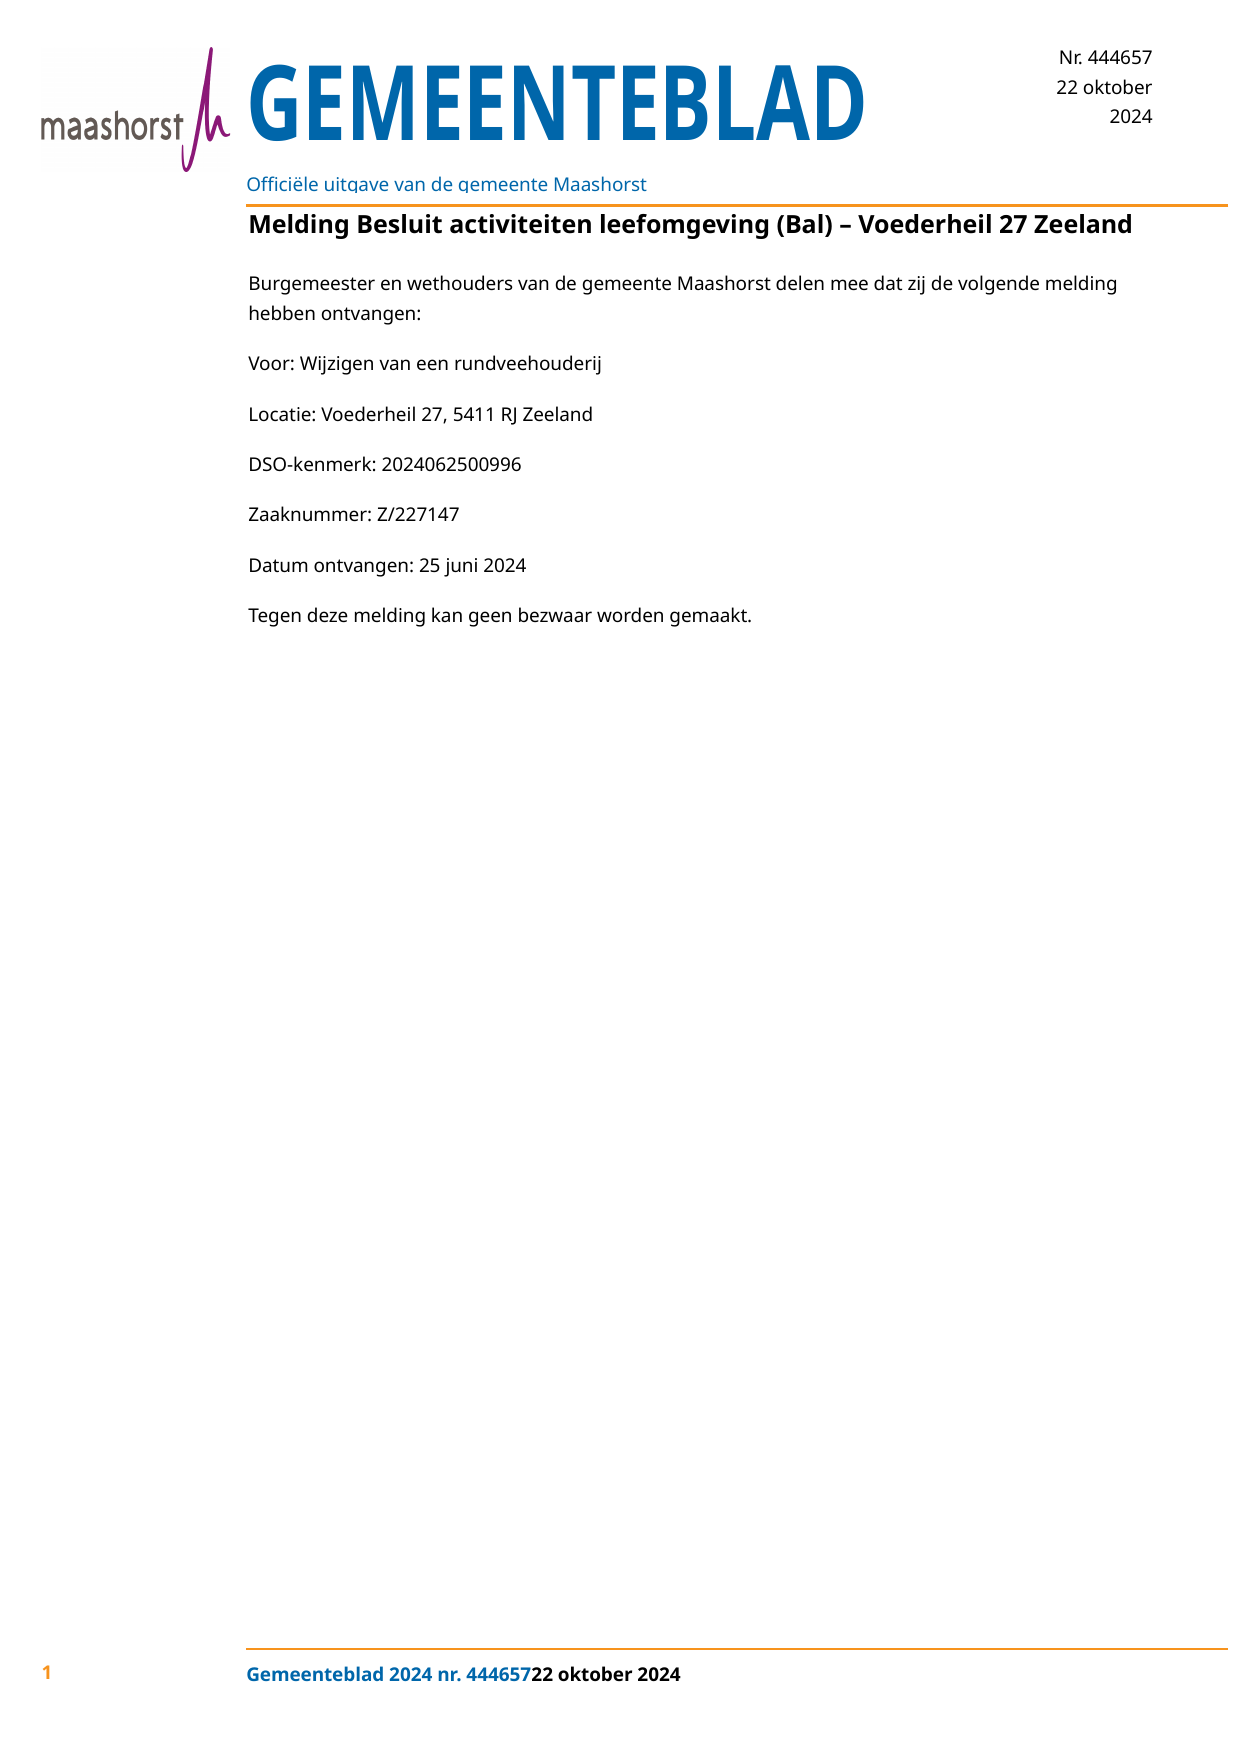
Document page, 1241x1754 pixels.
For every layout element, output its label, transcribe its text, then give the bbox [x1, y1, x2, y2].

text Datum ontvangen: 25 juni 2024 [248, 552, 1152, 578]
text Locatie: Voederheil 27, 5411 RJ Zeeland [248, 401, 1152, 426]
text Melding Besluit activiteiten leefomgeving (Bal) – Voederheil 27 Zeeland [248, 207, 1152, 241]
text Tegen deze melding kan geen bezwaar worden gemaakt. [248, 602, 1152, 628]
picture [41, 47, 231, 172]
text Voor: Wijzigen van een rundveehouderij [248, 350, 1152, 376]
text Burgemeester en wethouders van de gemeente Maashorst delen mee dat zij de volgende melding hebben ontvangen: [248, 270, 1152, 326]
text Zaaknummer: Z/227147 [248, 502, 1152, 527]
text DSO-kenmerk: 2024062500996 [248, 451, 1152, 477]
